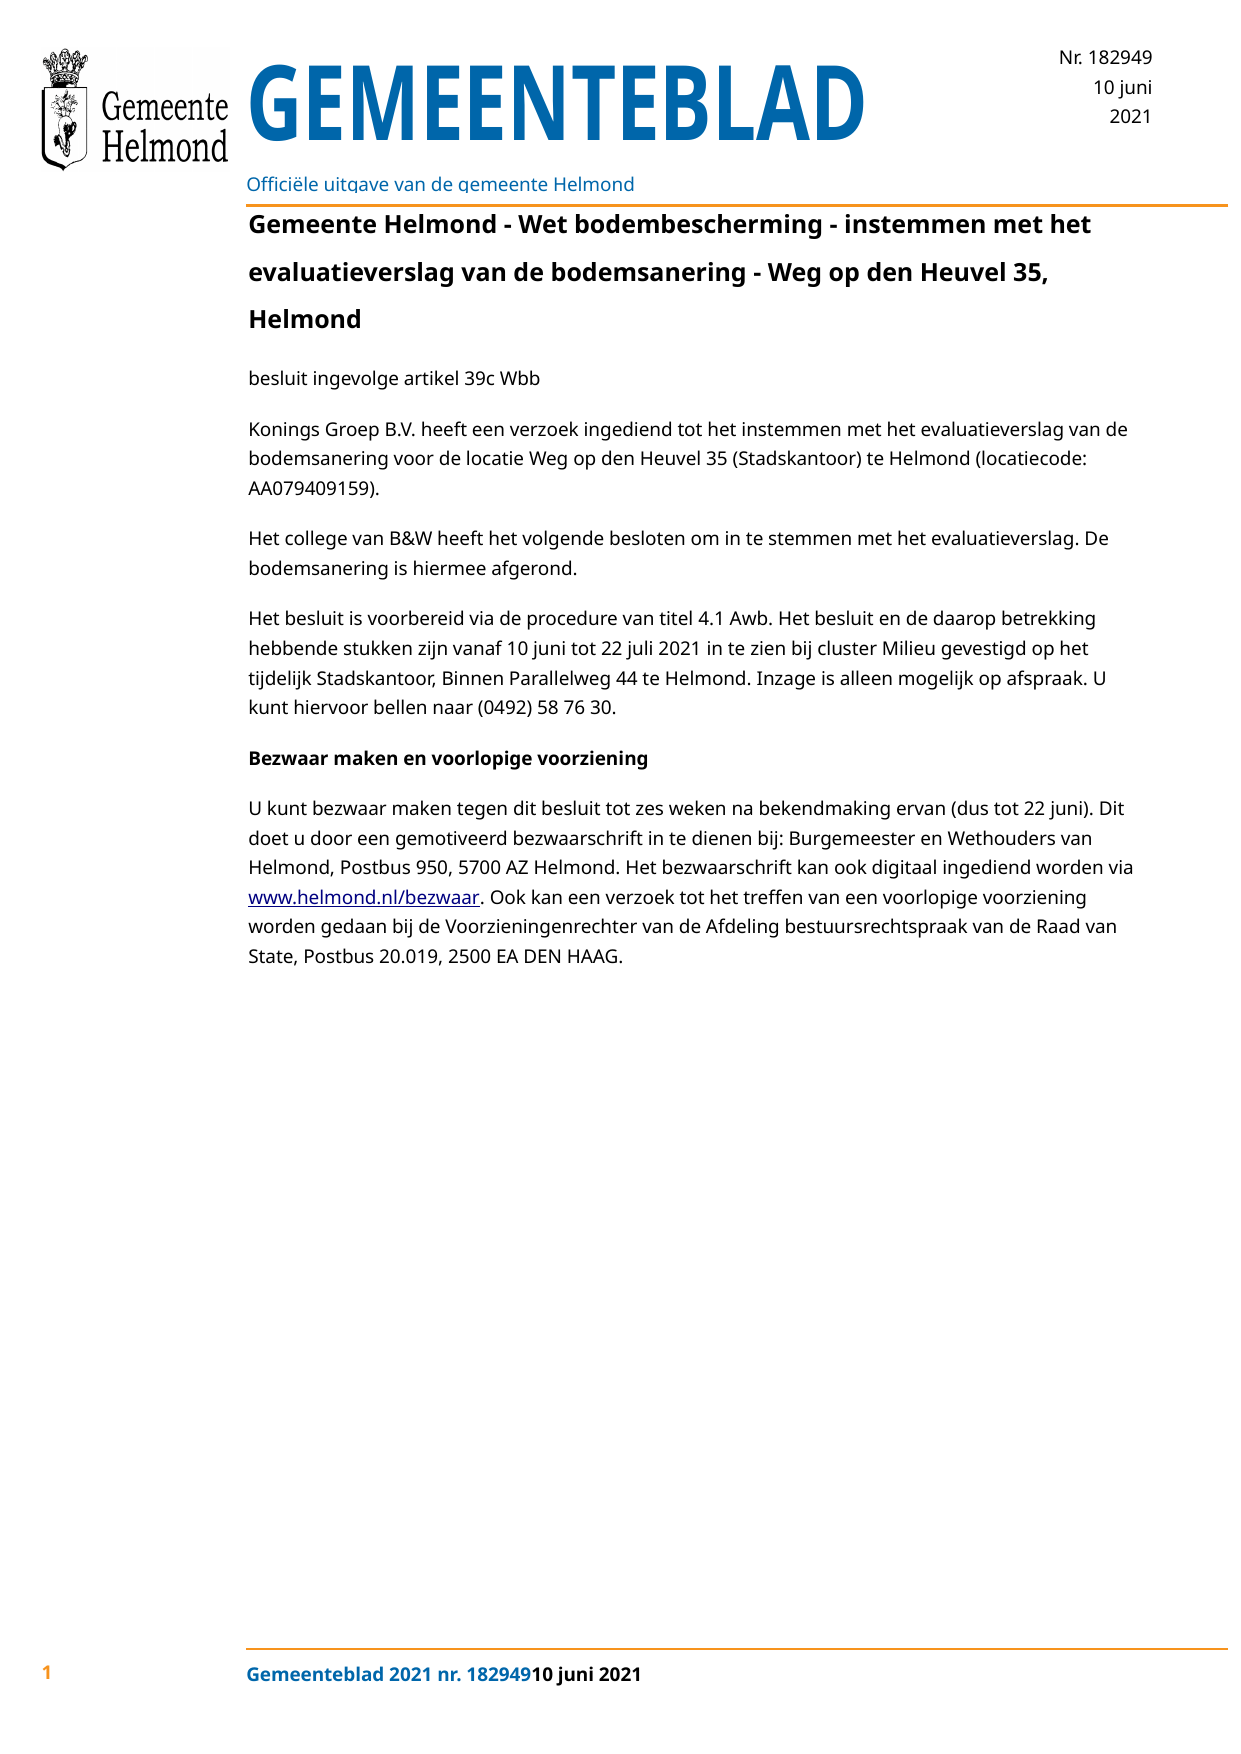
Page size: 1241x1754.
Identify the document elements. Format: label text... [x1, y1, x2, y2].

text Konings Groep B.V. heeft een verzoek ingediend tot het instemmen met het evaluatieverslag van de bodemsanering voor de locatie Weg op den Heuvel 35 (Stadskantoor) te Helmond (locatiecode: AA079409159). [248, 416, 1152, 501]
text Gemeente Helmond - Wet bodembescherming - instemmen met het evaluatieverslag van de bodemsanering - Weg op den Heuvel 35, Helmond [248, 207, 1152, 336]
text besluit ingevolge artikel 39c Wbb [248, 366, 1152, 391]
text Bezwaar maken en voorlopige voorziening [248, 745, 1152, 770]
text Het besluit is voorbereid via de procedure van titel 4.1 Awb. Het besluit en de daarop betrekking hebbende stukken zijn vanaf 10 juni tot 22 juli 2021 in te zien bij cluster Milieu gevestigd op het tijdelijk Stadskantoor, Binnen Parallelweg 44 te Helmond. Inzage is alleen mogelijk op afspraak. U kunt hiervoor bellen naar (0492) 58 76 30. [248, 606, 1152, 720]
text Het college van B&W heeft het volgende besloten om in te stemmen met het evaluatieverslag. De bodemsanering is hiermee afgerond. [248, 526, 1152, 581]
picture [41, 47, 231, 172]
text U kunt bezwaar maken tegen dit besluit tot zes weken na bekendmaking ervan (dus tot 22 juni). Dit doet u door een gemotiveerd bezwaarschrift in te dienen bij: Burgemeester en Wethouders van Helmond, Postbus 950, 5700 AZ Helmond. Het bezwaarschrift kan ook digitaal ingediend worden via www.helmond.nl/bezwaar. Ook kan een verzoek tot het treffen van een voorlopige voorziening worden gedaan bij de Voorzieningenrechter van de Afdeling bestuursrechtspraak van de Raad van State, Postbus 20.019, 2500 EA DEN HAAG. [248, 795, 1152, 969]
